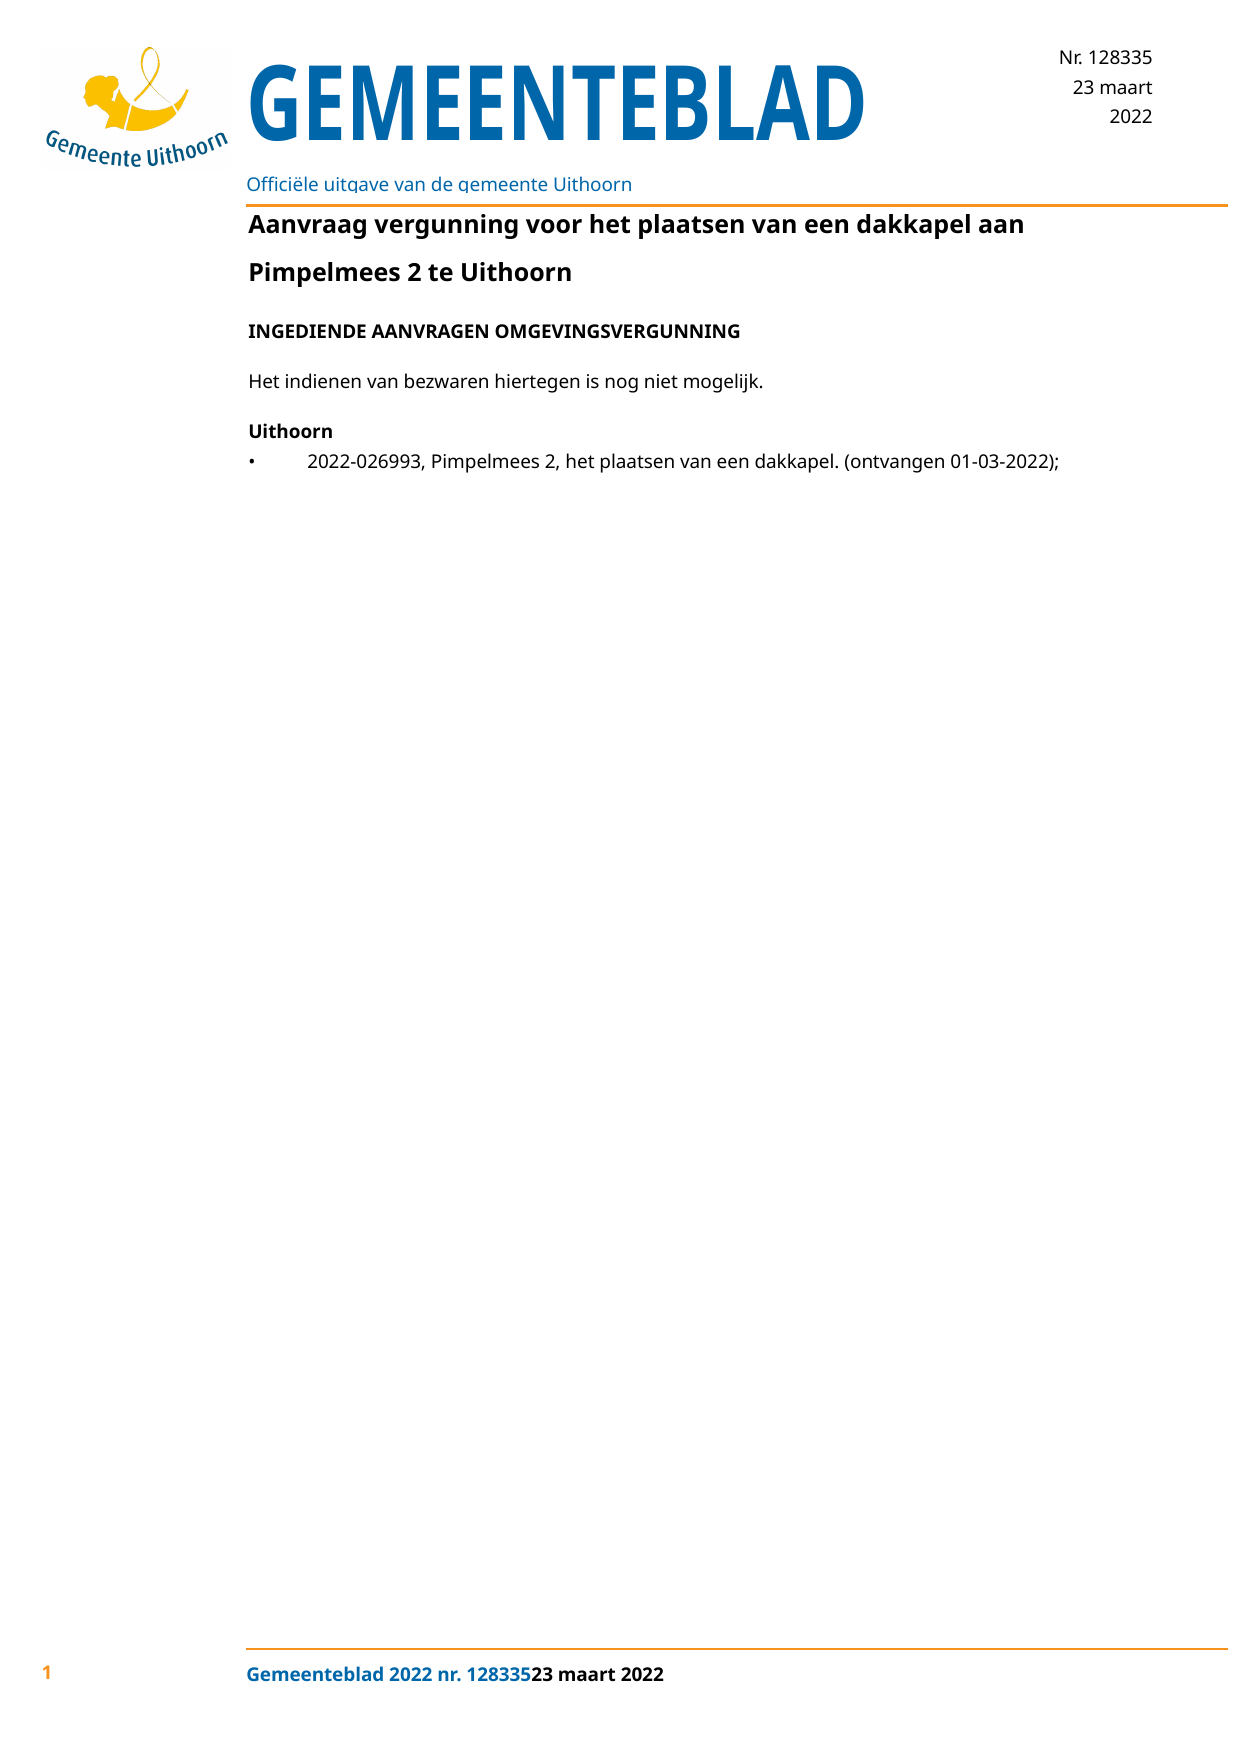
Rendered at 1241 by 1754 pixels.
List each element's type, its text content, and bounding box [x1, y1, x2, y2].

list 2022-026993, Pimpelmees 2, het plaatsen van een dakkapel. (ontvangen 01-03-2022); [248, 448, 1152, 474]
text Aanvraag vergunning voor het plaatsen van een dakkapel aan Pimpelmees 2 te Uithoorn [248, 207, 1152, 288]
text INGEDIENDE AANVRAGEN OMGEVINGSVERGUNNING [248, 318, 1152, 344]
text Het indienen van bezwaren hiertegen is nog niet mogelijk. [248, 368, 1152, 394]
text Uithoorn [248, 419, 1152, 444]
picture [41, 47, 231, 172]
